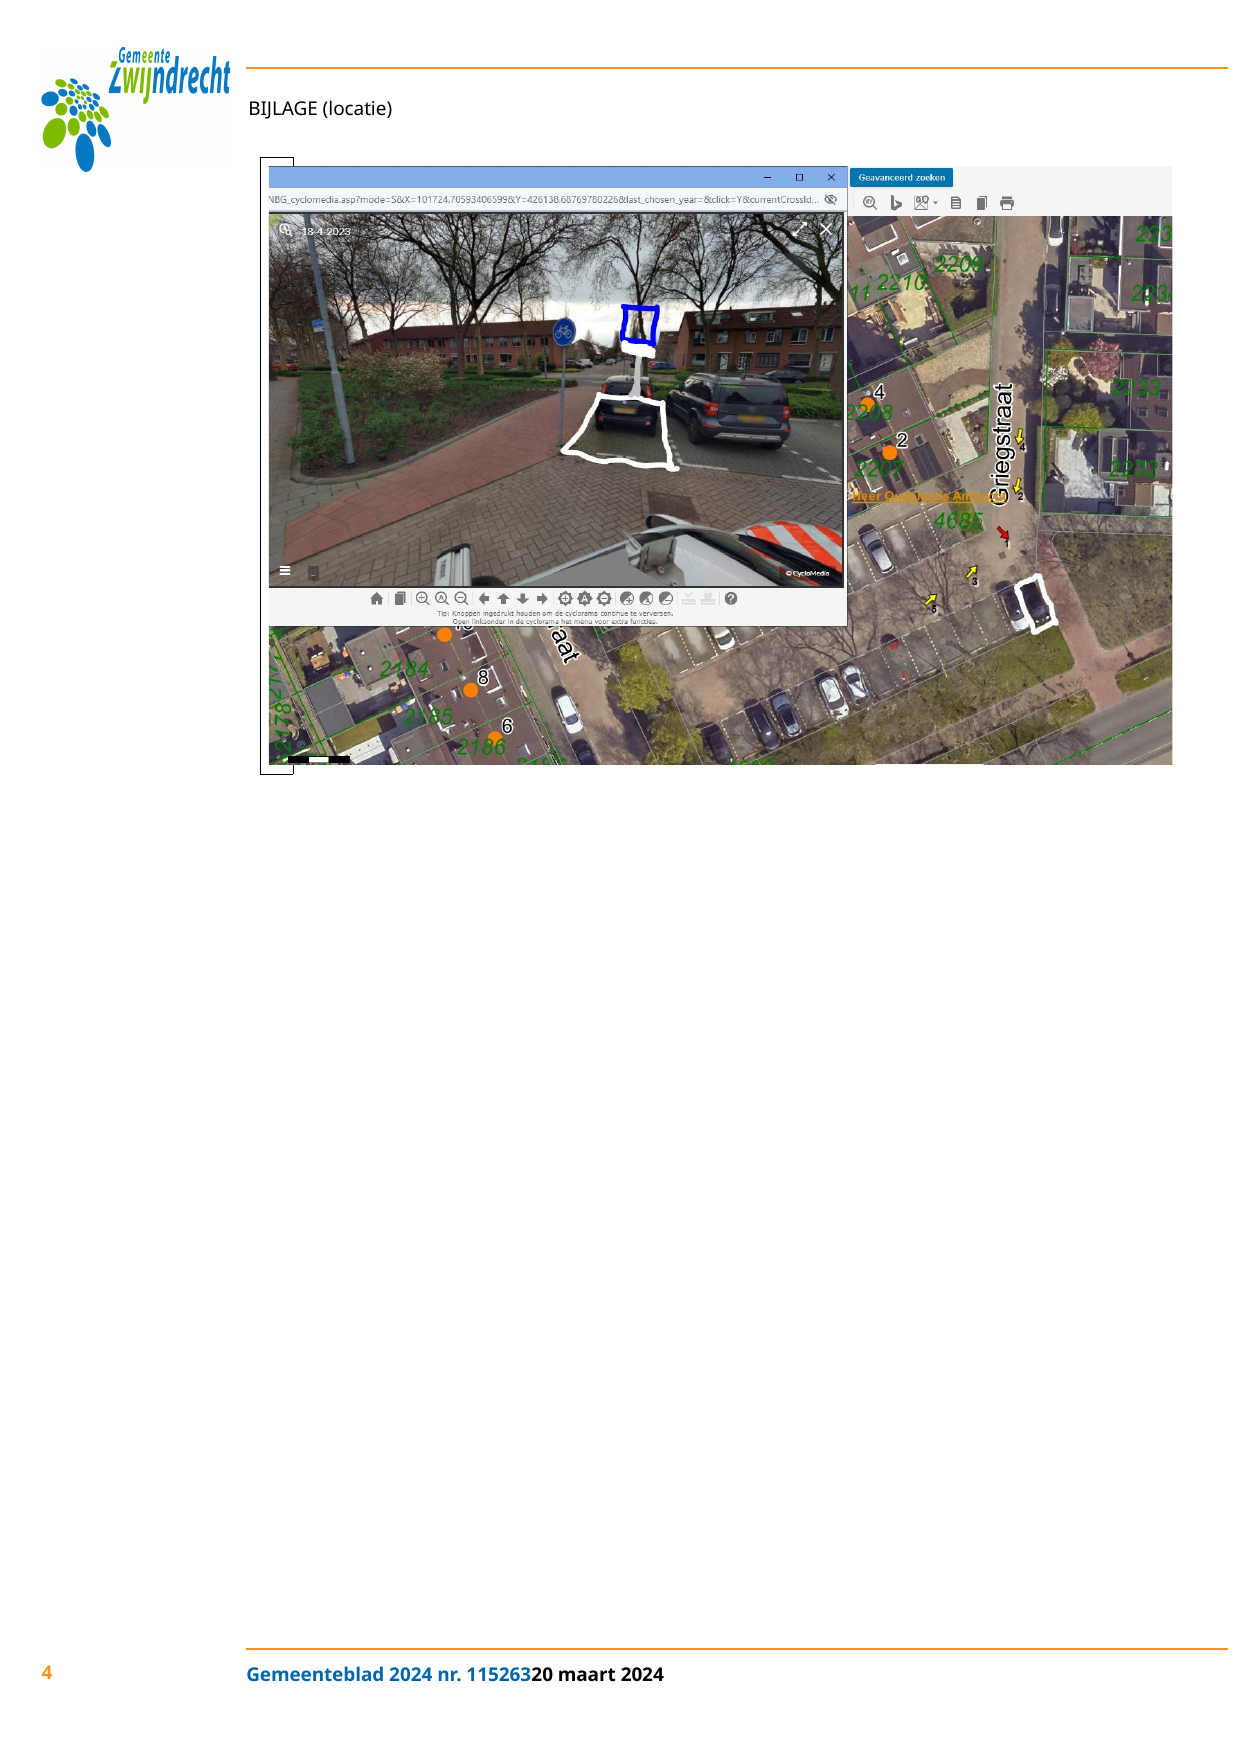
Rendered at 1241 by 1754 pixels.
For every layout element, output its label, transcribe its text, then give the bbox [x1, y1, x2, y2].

picture [268, 166, 1173, 765]
text BIJLAGE (locatie) [248, 95, 1152, 121]
picture [41, 47, 231, 172]
